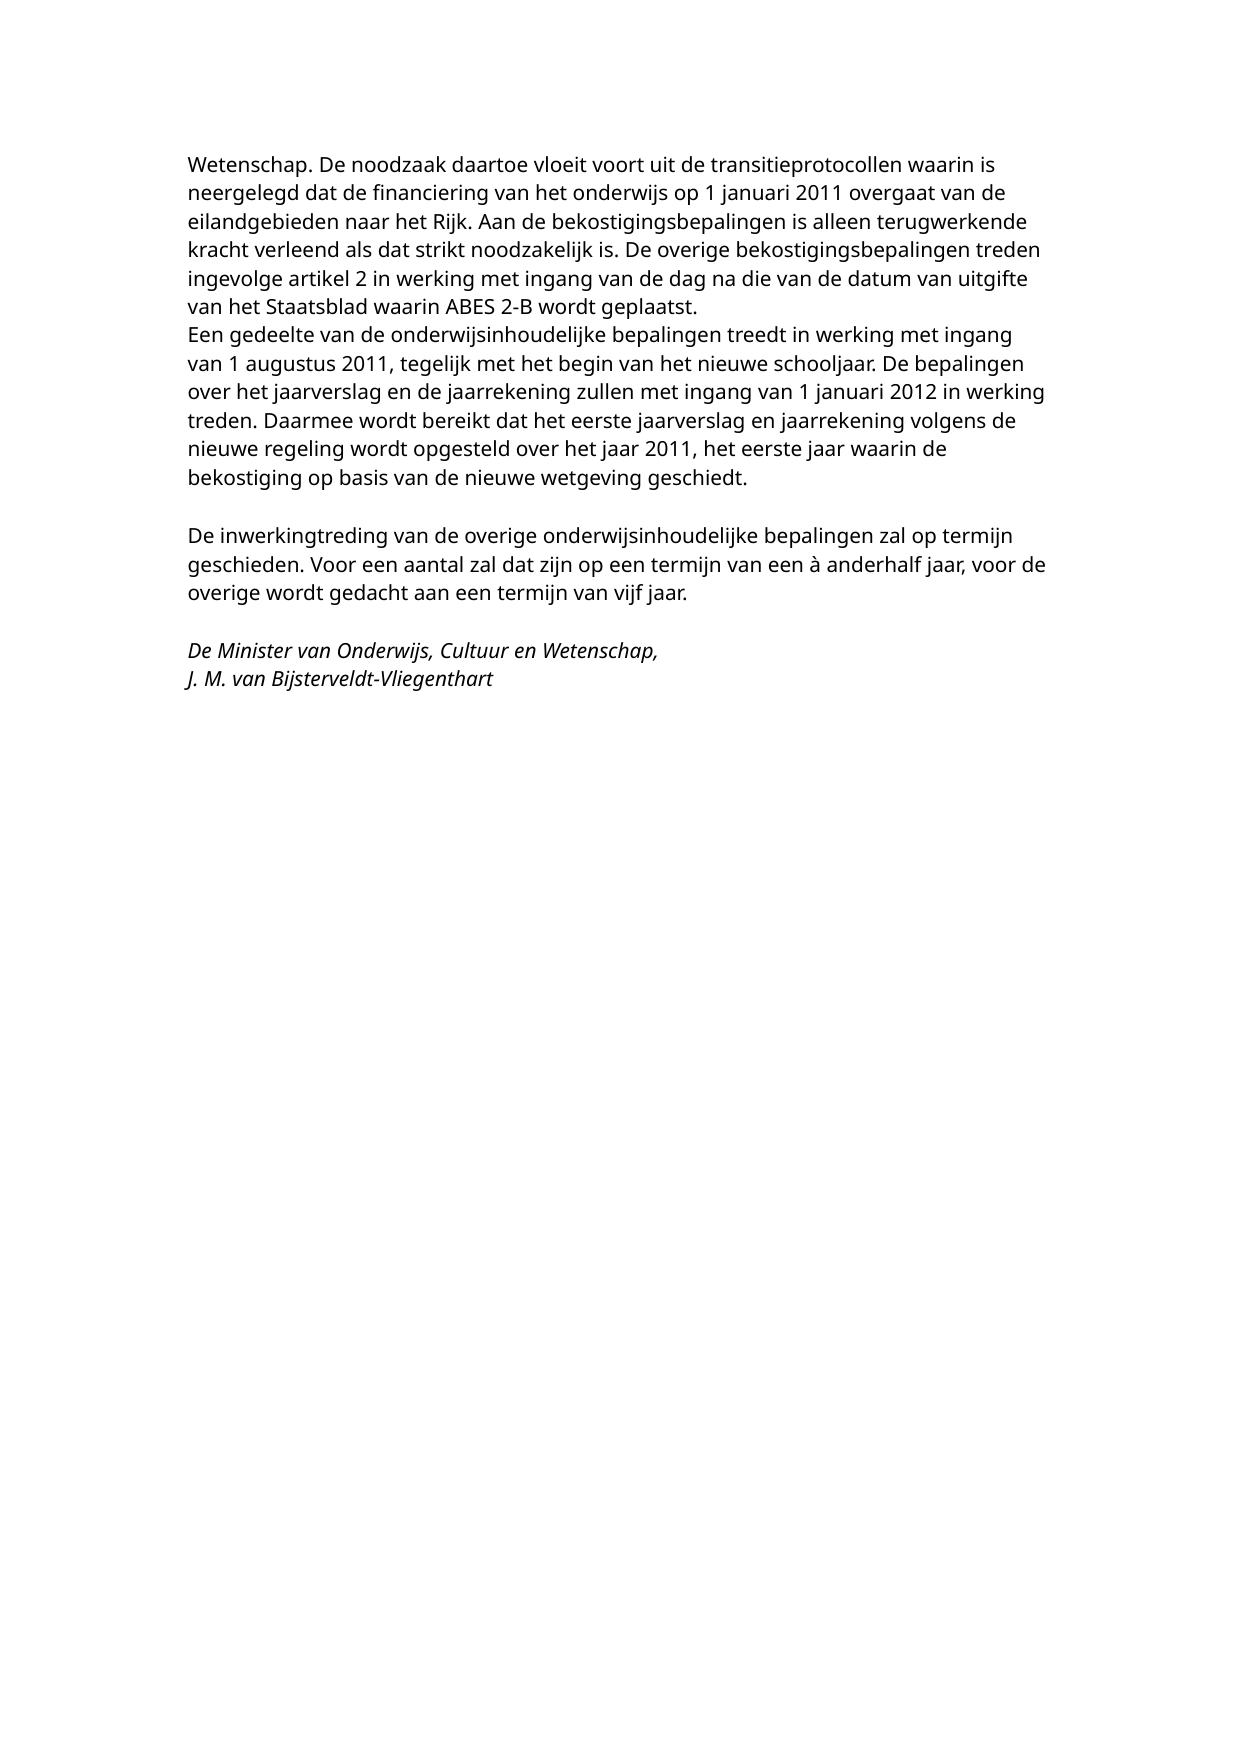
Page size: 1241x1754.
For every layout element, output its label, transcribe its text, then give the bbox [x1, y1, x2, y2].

text De Minister van Onderwijs, Cultuur en Wetenschap, [187, 636, 1053, 664]
text Wetenschap. De noodzaak daartoe vloeit voort uit de transitieprotocollen waarin is neergelegd dat de financiering van het onderwijs op 1 januari 2011 overgaat van de eilandgebieden naar het Rijk. Aan de bekostigingsbepalingen is alleen terugwerkende kracht verleend als dat strikt noodzakelijk is. De overige bekostigingsbepalingen treden ingevolge artikel 2 in werking met ingang van de dag na die van de datum van uitgifte van het Staatsblad waarin ABES 2-B wordt geplaatst. [187, 150, 1053, 321]
text J. M. van Bijsterveldt-Vliegenthart [187, 664, 1053, 693]
text Een gedeelte van de onderwijsinhoudelijke bepalingen treedt in werking met ingang van 1 augustus 2011, tegelijk met het begin van het nieuwe schooljaar. De bepalingen over het jaarverslag en de jaarrekening zullen met ingang van 1 januari 2012 in werking treden. Daarmee wordt bereikt dat het eerste jaarverslag en jaarrekening volgens de nieuwe regeling wordt opgesteld over het jaar 2011, het eerste jaar waarin de bekostiging op basis van de nieuwe wetgeving geschiedt. [187, 321, 1053, 491]
text De inwerkingtreding van de overige onderwijsinhoudelijke bepalingen zal op termijn geschieden. Voor een aantal zal dat zijn op een termijn van een à anderhalf jaar, voor de overige wordt gedacht aan een termijn van vijf jaar. [187, 521, 1053, 607]
